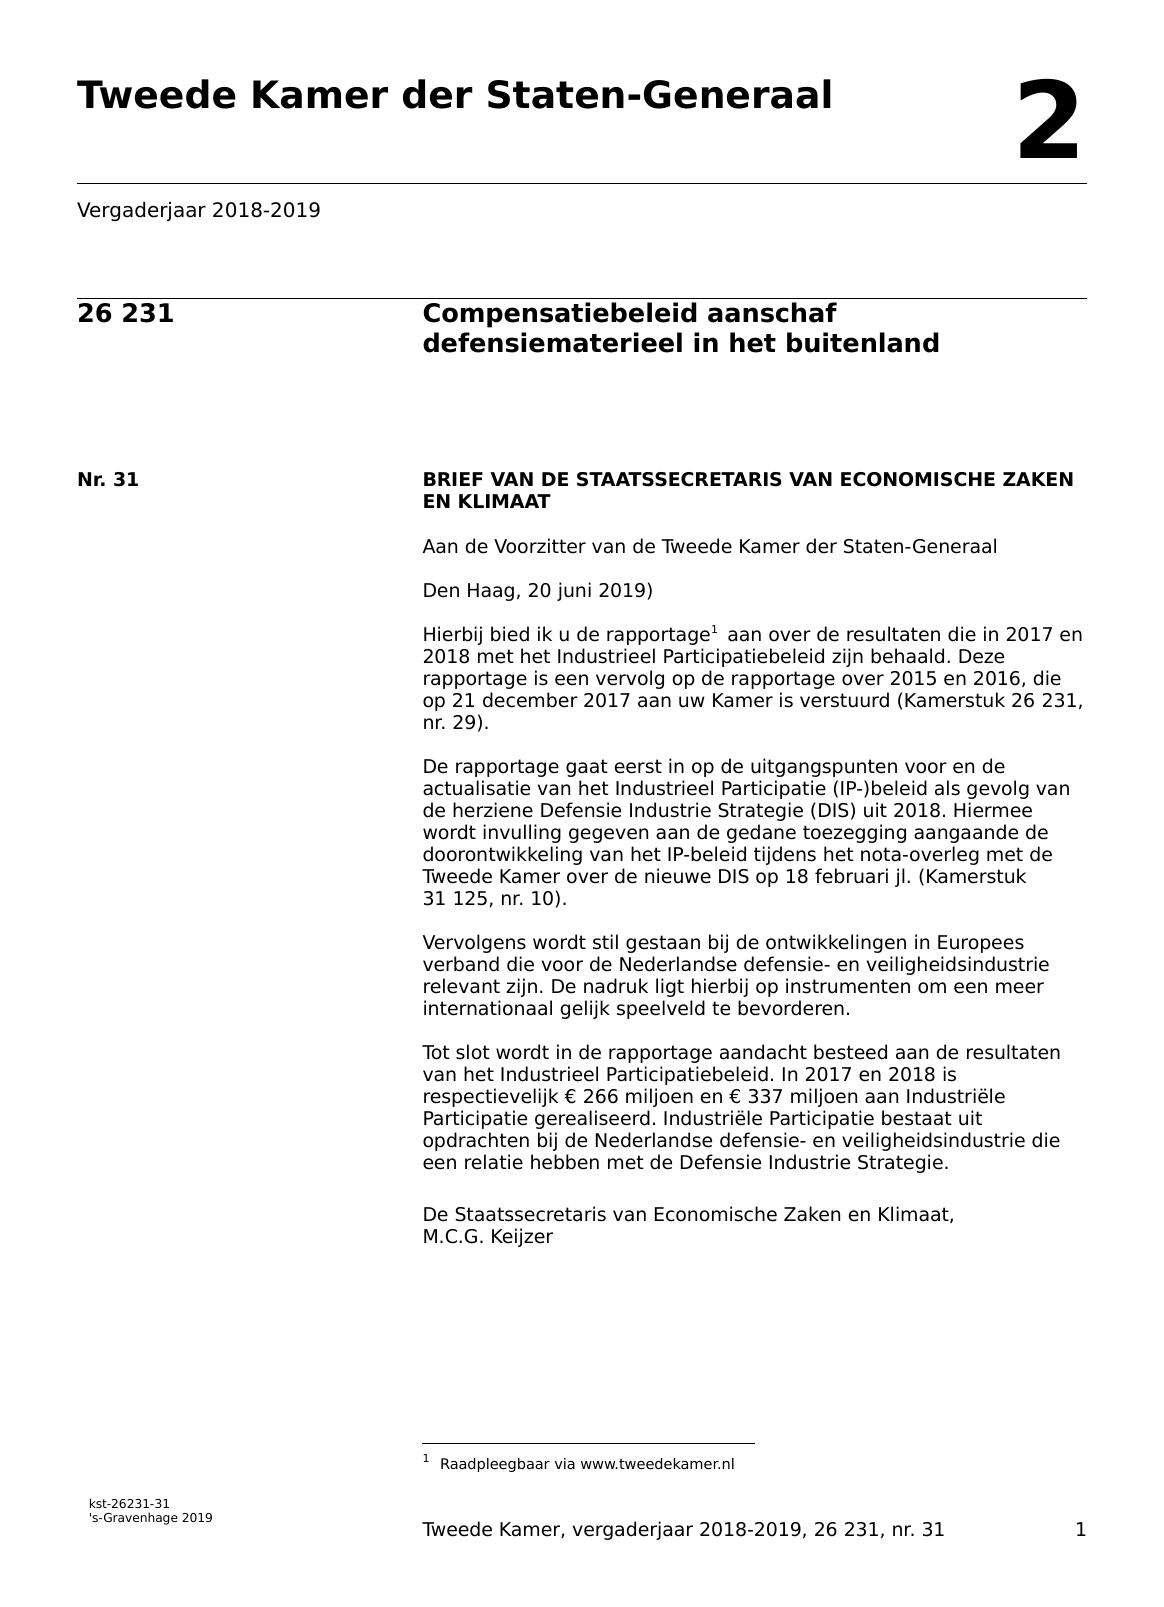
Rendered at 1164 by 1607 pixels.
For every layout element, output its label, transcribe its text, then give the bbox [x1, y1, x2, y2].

table_cell Vergaderjaar 2018-2019 [77, 184, 1087, 298]
text Tot slot wordt in de rapportage aandacht besteed aan de resultaten van het Industrieel Participatiebeleid. In 2017 en 2018 is respectievelijk € 266 miljoen en € 337 miljoen aan Industriële Participatie gerealiseerd. Industriële Participatie bestaat uit opdrachten bij de Nederlandse defensie- en veiligheidsindustrie die een relatie hebben met de Defensie Industrie Strategie. [422, 1042, 1087, 1174]
text Aan de Voorzitter van de Tweede Kamer der Staten-Generaal [422, 536, 1087, 557]
text De rapportage gaat eerst in op de uitgangspunten voor en de actualisatie van het Industrieel Participatie (IP-)beleid als gevolg van de herziene Defensie Industrie Strategie (DIS) uit 2018. Hiermee wordt invulling gegeven aan de gedane toezegging aangaande de doorontwikkeling van het IP-beleid tijdens het nota-overleg met de Tweede Kamer over de nieuwe DIS op 18 februari jl. (Kamerstuk 31 125, nr. 10). [422, 756, 1087, 910]
table_header 2 [886, 59, 1087, 183]
text De Staatssecretaris van Economische Zaken en Klimaat, M.C.G. Keijzer [422, 1204, 1087, 1248]
subtitle 26 231 Compensatiebeleid aanschaf defensiematerieel in het buitenland [77, 299, 1087, 358]
text Raadpleegbaar via www.tweedekamer.nl [422, 1452, 1087, 1474]
text Hierbij bied ik u de rapportage aan over de resultaten die in 2017 en 2018 met het Industrieel Participatiebeleid zijn behaald. Deze rapportage is een vervolg op de rapportage over 2015 en 2016, die op 21 december 2017 aan uw Kamer is verstuurd (Kamerstuk 26 231, nr. 29). [422, 624, 1087, 734]
text Vervolgens wordt stil gestaan bij de ontwikkelingen in Europees verband die voor de Nederlandse defensie- en veiligheidsindustrie relevant zijn. De nadruk ligt hierbij op instrumenten om een meer internationaal gelijk speelveld te bevorderen. [422, 932, 1087, 1020]
text Den Haag, 20 juni 2019) [422, 580, 1087, 602]
text kst-26231-31 [88, 1497, 323, 1511]
subtitle Nr. 31 BRIEF VAN DE STAATSSECRETARIS VAN ECONOMISCHE ZAKEN EN KLIMAAT [77, 469, 1087, 513]
table_header Tweede Kamer der Staten-Generaal [77, 59, 886, 183]
text 's-Gravenhage 2019 [88, 1511, 323, 1525]
